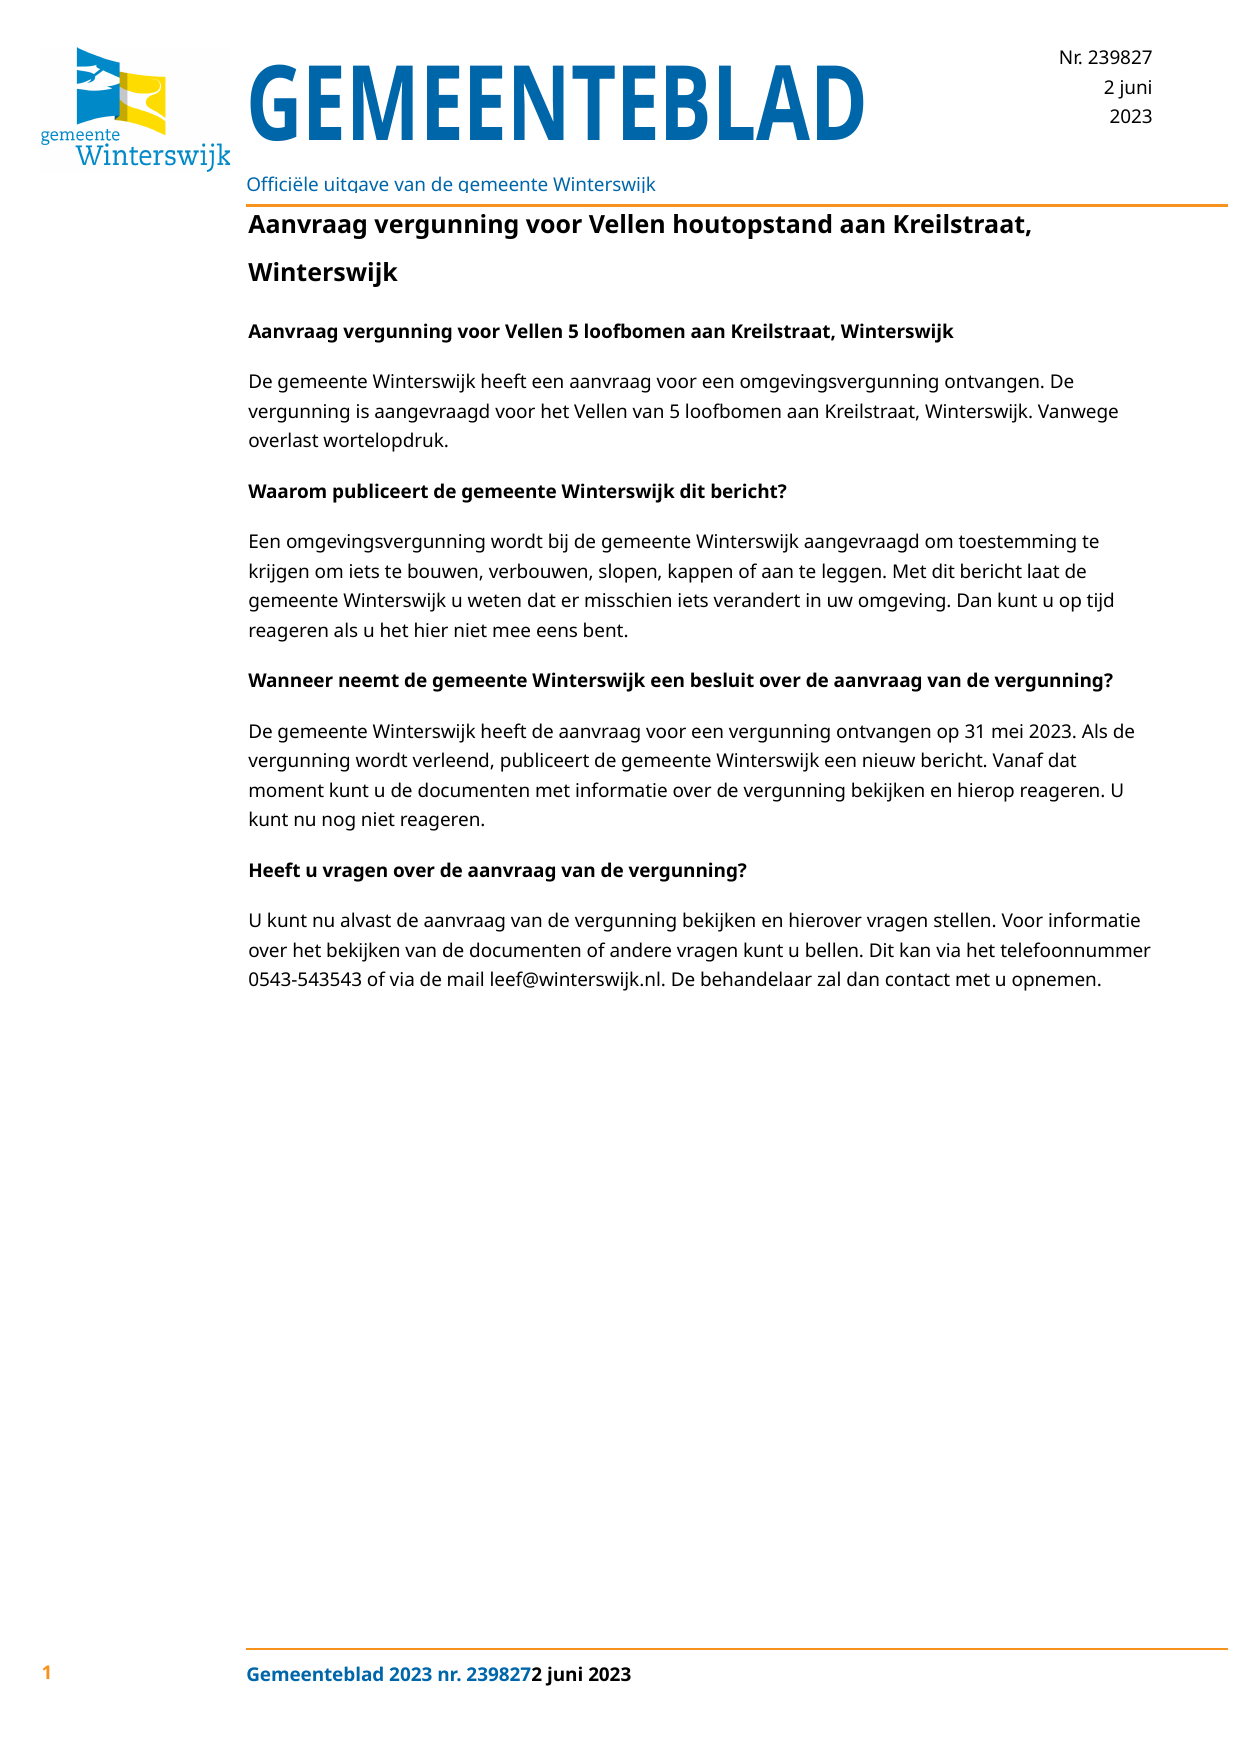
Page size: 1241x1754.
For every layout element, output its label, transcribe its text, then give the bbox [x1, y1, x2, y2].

text U kunt nu alvast de aanvraag van de vergunning bekijken en hierover vragen stellen. Voor informatie over het bekijken van de documenten of andere vragen kunt u bellen. Dit kan via het telefoonnummer 0543-543543 of via de mail leef@winterswijk.nl. De behandelaar zal dan contact met u opnemen. [248, 907, 1152, 992]
picture [41, 47, 231, 172]
text Heeft u vragen over de aanvraag van de vergunning? [248, 857, 1152, 883]
picture [225, 153, 231, 162]
text Waarom publiceert de gemeente Winterswijk dit bericht? [248, 478, 1152, 504]
text Aanvraag vergunning voor Vellen houtopstand aan Kreilstraat, Winterswijk [248, 207, 1152, 288]
text Een omgevingsvergunning wordt bij de gemeente Winterswijk aangevraagd om toestemming te krijgen om iets te bouwen, verbouwen, slopen, kappen of aan te leggen. Met dit bericht laat de gemeente Winterswijk u weten dat er misschien iets verandert in uw omgeving. Dan kunt u op tijd reageren als u het hier niet mee eens bent. [248, 528, 1152, 643]
text Aanvraag vergunning voor Vellen 5 loofbomen aan Kreilstraat, Winterswijk [248, 318, 1152, 344]
text Wanneer neemt de gemeente Winterswijk een besluit over de aanvraag van de vergunning? [248, 667, 1152, 693]
text De gemeente Winterswijk heeft een aanvraag voor een omgevingsvergunning ontvangen. De vergunning is aangevraagd voor het Vellen van 5 loofbomen aan Kreilstraat, Winterswijk. Vanwege overlast wortelopdruk. [248, 368, 1152, 453]
text De gemeente Winterswijk heeft de aanvraag voor een vergunning ontvangen op 31 mei 2023. Als de vergunning wordt verleend, publiceert de gemeente Winterswijk een nieuw bericht. Vanaf dat moment kunt u de documenten met informatie over de vergunning bekijken en hierop reageren. U kunt nu nog niet reageren. [248, 718, 1152, 832]
